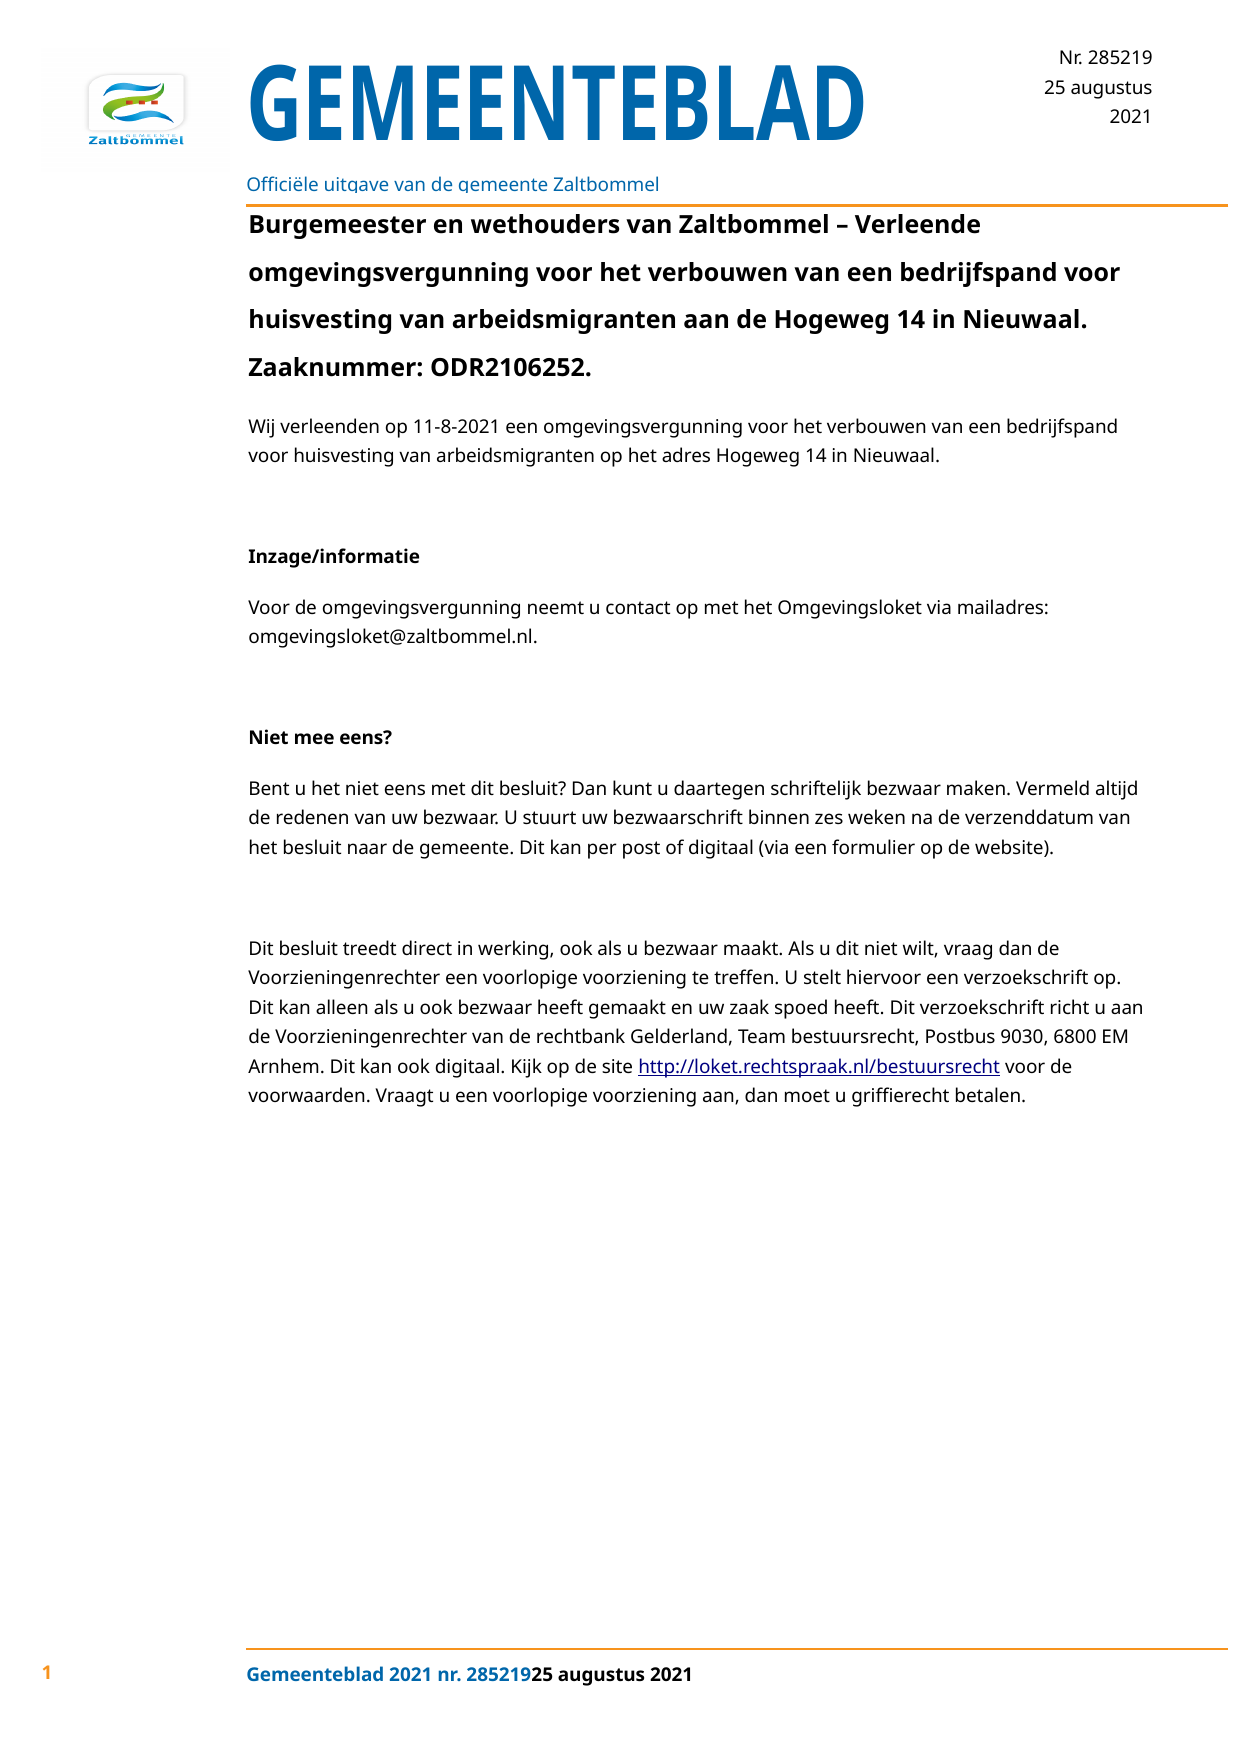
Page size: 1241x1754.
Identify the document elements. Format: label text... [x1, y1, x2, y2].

text Bent u het niet eens met dit besluit? Dan kunt u daartegen schriftelijk bezwaar maken. Vermeld altijd de redenen van uw bezwaar. U stuurt uw bezwaarschrift binnen zes weken na de verzenddatum van het besluit naar de gemeente. Dit kan per post of digitaal (via een formulier op de website). [248, 775, 1152, 860]
text Burgemeester en wethouders van Zaltbommel – Verleende omgevingsvergunning voor het verbouwen van een bedrijfspand voor huisvesting van arbeidsmigranten aan de Hogeweg 14 in Nieuwaal. Zaaknummer: ODR2106252. [248, 207, 1152, 384]
text Wij verleenden op 11-8-2021 een omgevingsvergunning voor het verbouwen van een bedrijfspand voor huisvesting van arbeidsmigranten op het adres Hogeweg 14 in Nieuwaal. [248, 413, 1152, 468]
picture [41, 47, 231, 172]
text Dit besluit treedt direct in werking, ook als u bezwaar maakt. Als u dit niet wilt, vraag dan de Voorzieningenrechter een voorlopige voorziening te treffen. U stelt hiervoor een verzoekschrift op. Dit kan alleen als u ook bezwaar heeft gemaakt en uw zaak spoed heeft. Dit verzoekschrift richt u aan de Voorzieningenrechter van de rechtbank Gelderland, Team bestuursrecht, Postbus 9030, 6800 EM Arnhem. Dit kan ook digitaal. Kijk op de site http://loket.rechtspraak.nl/bestuursrecht voor de voorwaarden. Vraagt u een voorlopige voorziening aan, dan moet u griffierecht betalen. [248, 935, 1152, 1108]
text Voor de omgevingsvergunning neemt u contact op met het Omgevingsloket via mailadres: omgevingsloket@zaltbommel.nl. [248, 594, 1152, 649]
text Niet mee eens? [248, 724, 1152, 750]
text Inzage/informatie [248, 543, 1152, 569]
